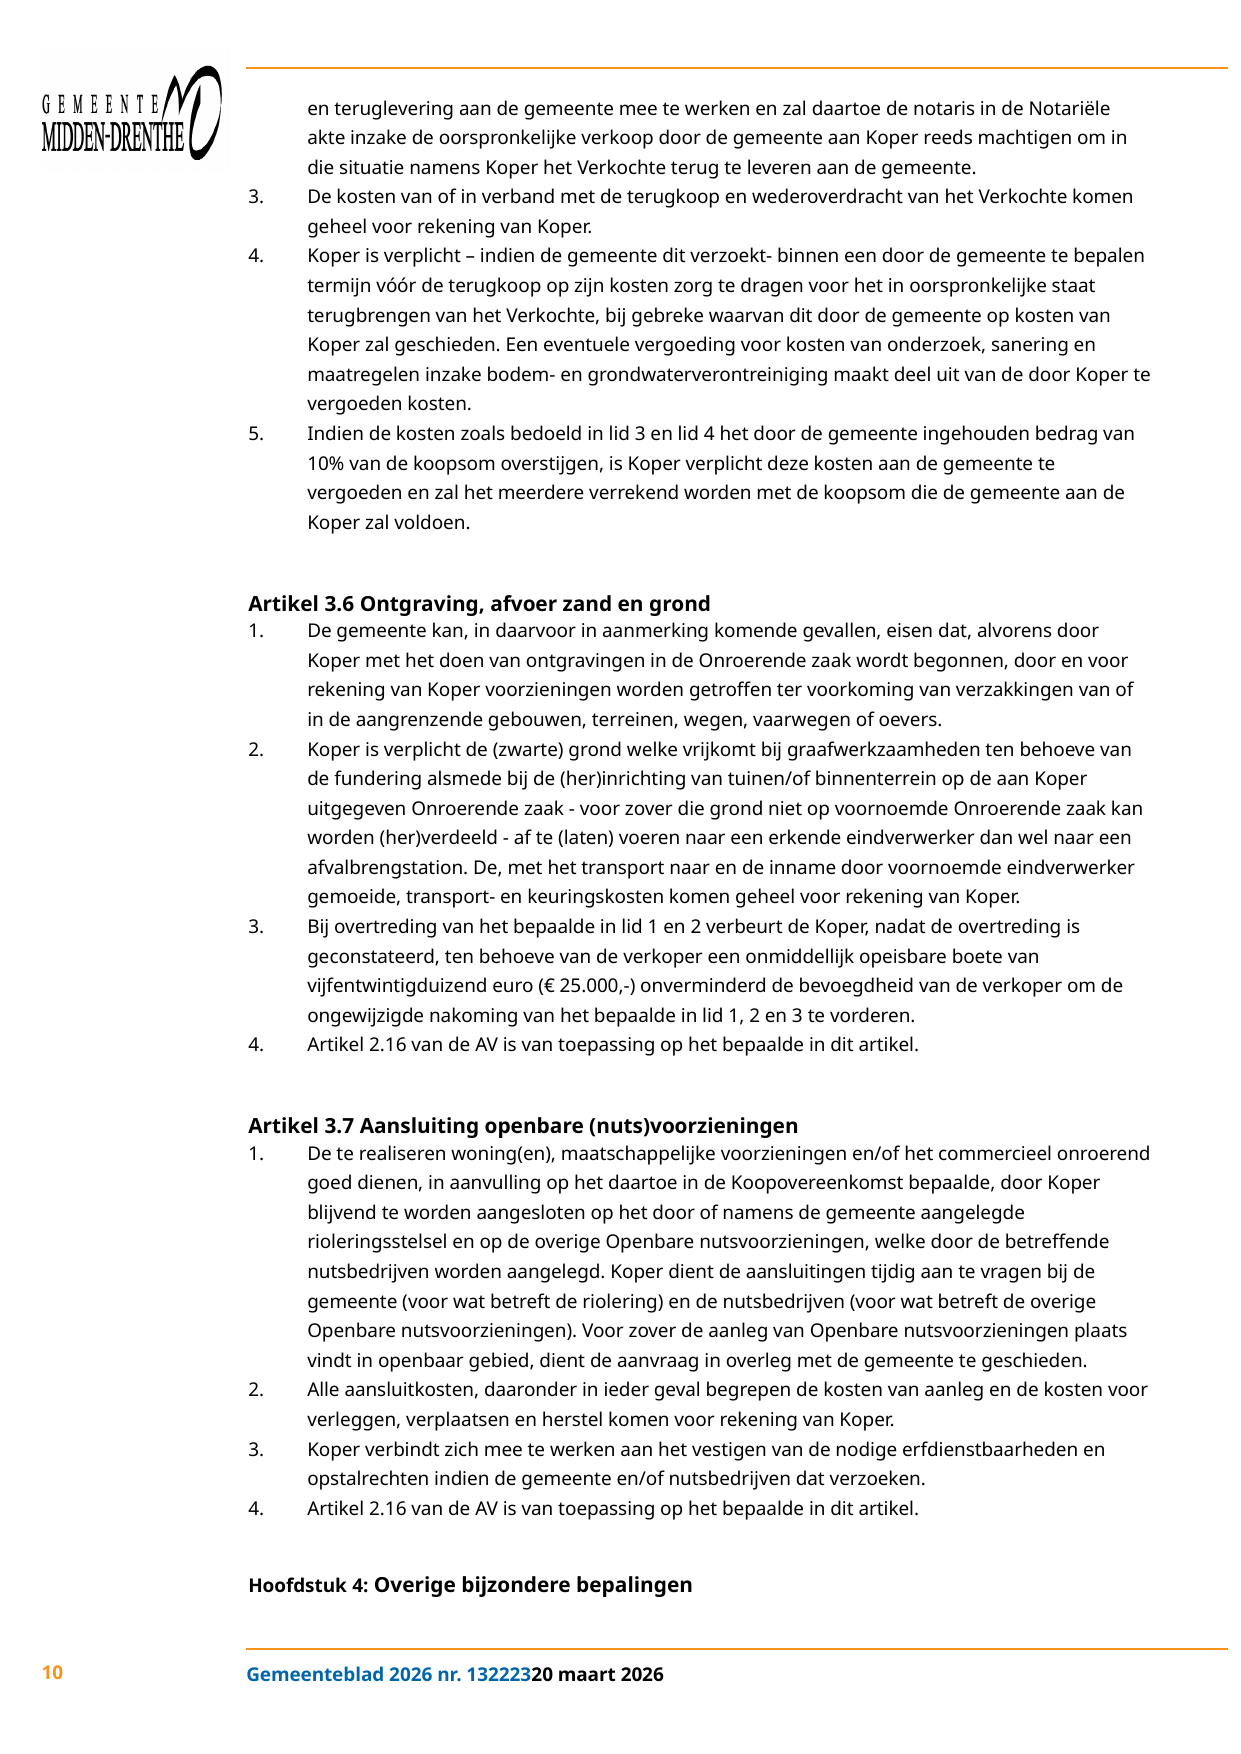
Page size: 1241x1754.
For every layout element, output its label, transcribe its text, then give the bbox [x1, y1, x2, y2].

list Artikel 2.16 van de AV is van toepassing op het bepaalde in dit artikel. [248, 1495, 1152, 1521]
list De kosten van of in verband met de terugkoop en wederoverdracht van het Verkochte komen geheel voor rekening van Koper. [248, 183, 1152, 239]
list De gemeente kan, in daarvoor in aanmerking komende gevallen, eisen dat, alvorens door Koper met het doen van ontgravingen in de Onroerende zaak wordt begonnen, door en voor rekening van Koper voorzieningen worden getroffen ter voorkoming van verzakkingen van of in de aangrenzende gebouwen, terreinen, wegen, vaarwegen of oevers. [248, 617, 1152, 732]
list De te realiseren woning(en), maatschappelijke voorzieningen en/of het commercieel onroerend goed dienen, in aanvulling op het daartoe in de Koopovereenkomst bepaalde, door Koper blijvend te worden aangesloten op het door of namens de gemeente aangelegde rioleringsstelsel en op de overige Openbare nutsvoorzieningen, welke door de betreffende nutsbedrijven worden aangelegd. Koper dient de aansluitingen tijdig aan te vragen bij de gemeente (voor wat betreft de riolering) en de nutsbedrijven (voor wat betreft de overige Openbare nutsvoorzieningen). Voor zover de aanleg van Openbare nutsvoorzieningen plaats vindt in openbaar gebied, dient de aanvraag in overleg met de gemeente te geschieden. [248, 1140, 1152, 1373]
text Artikel 3.6 Ontgraving, afvoer zand en grond [248, 589, 1152, 617]
list Alle aansluitkosten, daaronder in ieder geval begrepen de kosten van aanleg en de kosten voor verleggen, verplaatsen en herstel komen voor rekening van Koper. [248, 1377, 1152, 1432]
list Koper verbindt zich mee te werken aan het vestigen van de nodige erfdienstbaarheden en opstalrechten indien de gemeente en/of nutsbedrijven dat verzoeken. [248, 1436, 1152, 1491]
list Artikel 2.16 van de AV is van toepassing op het bepaalde in dit artikel. [248, 1032, 1152, 1057]
text Artikel 3.7 Aansluiting openbare (nuts)voorzieningen [248, 1112, 1152, 1140]
list Bij overtreding van het bepaalde in lid 1 en 2 verbeurt de Koper, nadat de overtreding is geconstateerd, ten behoeve van de verkoper een onmiddellijk opeisbare boete van vijfentwintigduizend euro (€ 25.000,-) onverminderd de bevoegdheid van de verkoper om de ongewijzigde nakoming van het bepaalde in lid 1, 2 en 3 te vorderen. [248, 913, 1152, 1028]
list Koper is verplicht – indien de gemeente dit verzoekt- binnen een door de gemeente te bepalen termijn vóór de terugkoop op zijn kosten zorg te dragen voor het in oorspronkelijke staat terugbrengen van het Verkochte, bij gebreke waarvan dit door de gemeente op kosten van Koper zal geschieden. Een eventuele vergoeding voor kosten van onderzoek, sanering en maatregelen inzake bodem- en grondwaterverontreiniging maakt deel uit van de door Koper te vergoeden kosten. [248, 243, 1152, 416]
picture [41, 47, 231, 172]
list en teruglevering aan de gemeente mee te werken en zal daartoe de notaris in de Notariële akte inzake de oorspronkelijke verkoop door de gemeente aan Koper reeds machtigen om in die situatie namens Koper het Verkochte terug te leveren aan de gemeente. [248, 95, 1152, 180]
list Indien de kosten zoals bedoeld in lid 3 en lid 4 het door de gemeente ingehouden bedrag van 10% van de koopsom overstijgen, is Koper verplicht deze kosten aan de gemeente te vergoeden en zal het meerdere verrekend worden met de koopsom die de gemeente aan de Koper zal voldoen. [248, 420, 1152, 535]
list Koper is verplicht de (zwarte) grond welke vrijkomt bij graafwerkzaamheden ten behoeve van de fundering alsmede bij de (her)inrichting van tuinen/of binnenterrein op de aan Koper uitgegeven Onroerende zaak - voor zover die grond niet op voornoemde Onroerende zaak kan worden (her)verdeeld - af te (laten) voeren naar een erkende eindverwerker dan wel naar een afvalbrengstation. De, met het transport naar en de inname door voornoemde eindverwerker gemoeide, transport- en keuringskosten komen geheel voor rekening van Koper. [248, 736, 1152, 909]
text Hoofdstuk 4: Overige bijzondere bepalingen [248, 1570, 1152, 1599]
